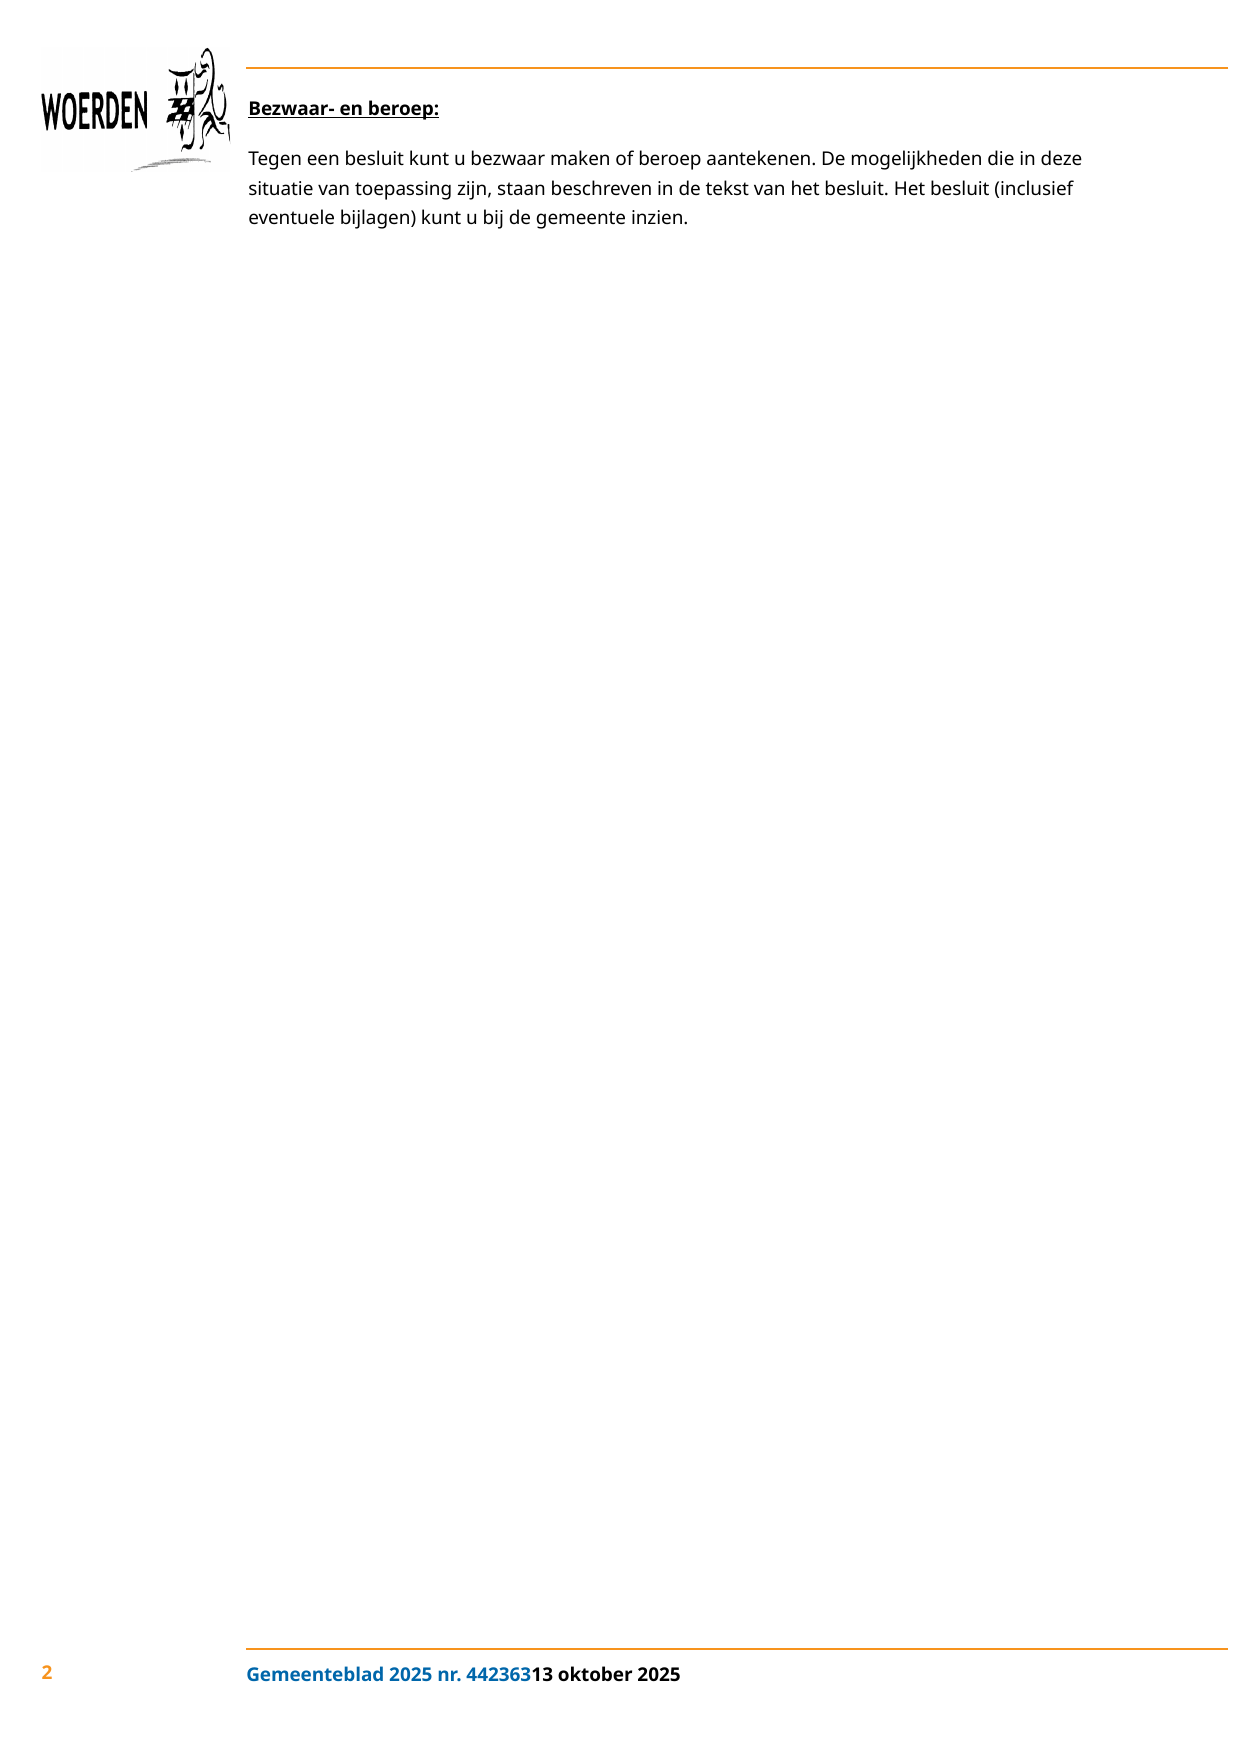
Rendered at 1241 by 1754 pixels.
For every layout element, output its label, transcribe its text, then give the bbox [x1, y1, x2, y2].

text Tegen een besluit kunt u bezwaar maken of beroep aantekenen. De mogelijkheden die in deze situatie van toepassing zijn, staan beschreven in de tekst van het besluit. Het besluit (inclusief eventuele bijlagen) kunt u bij de gemeente inzien. [248, 145, 1152, 230]
text Bezwaar- en beroep: [248, 95, 1152, 121]
picture [41, 47, 231, 172]
